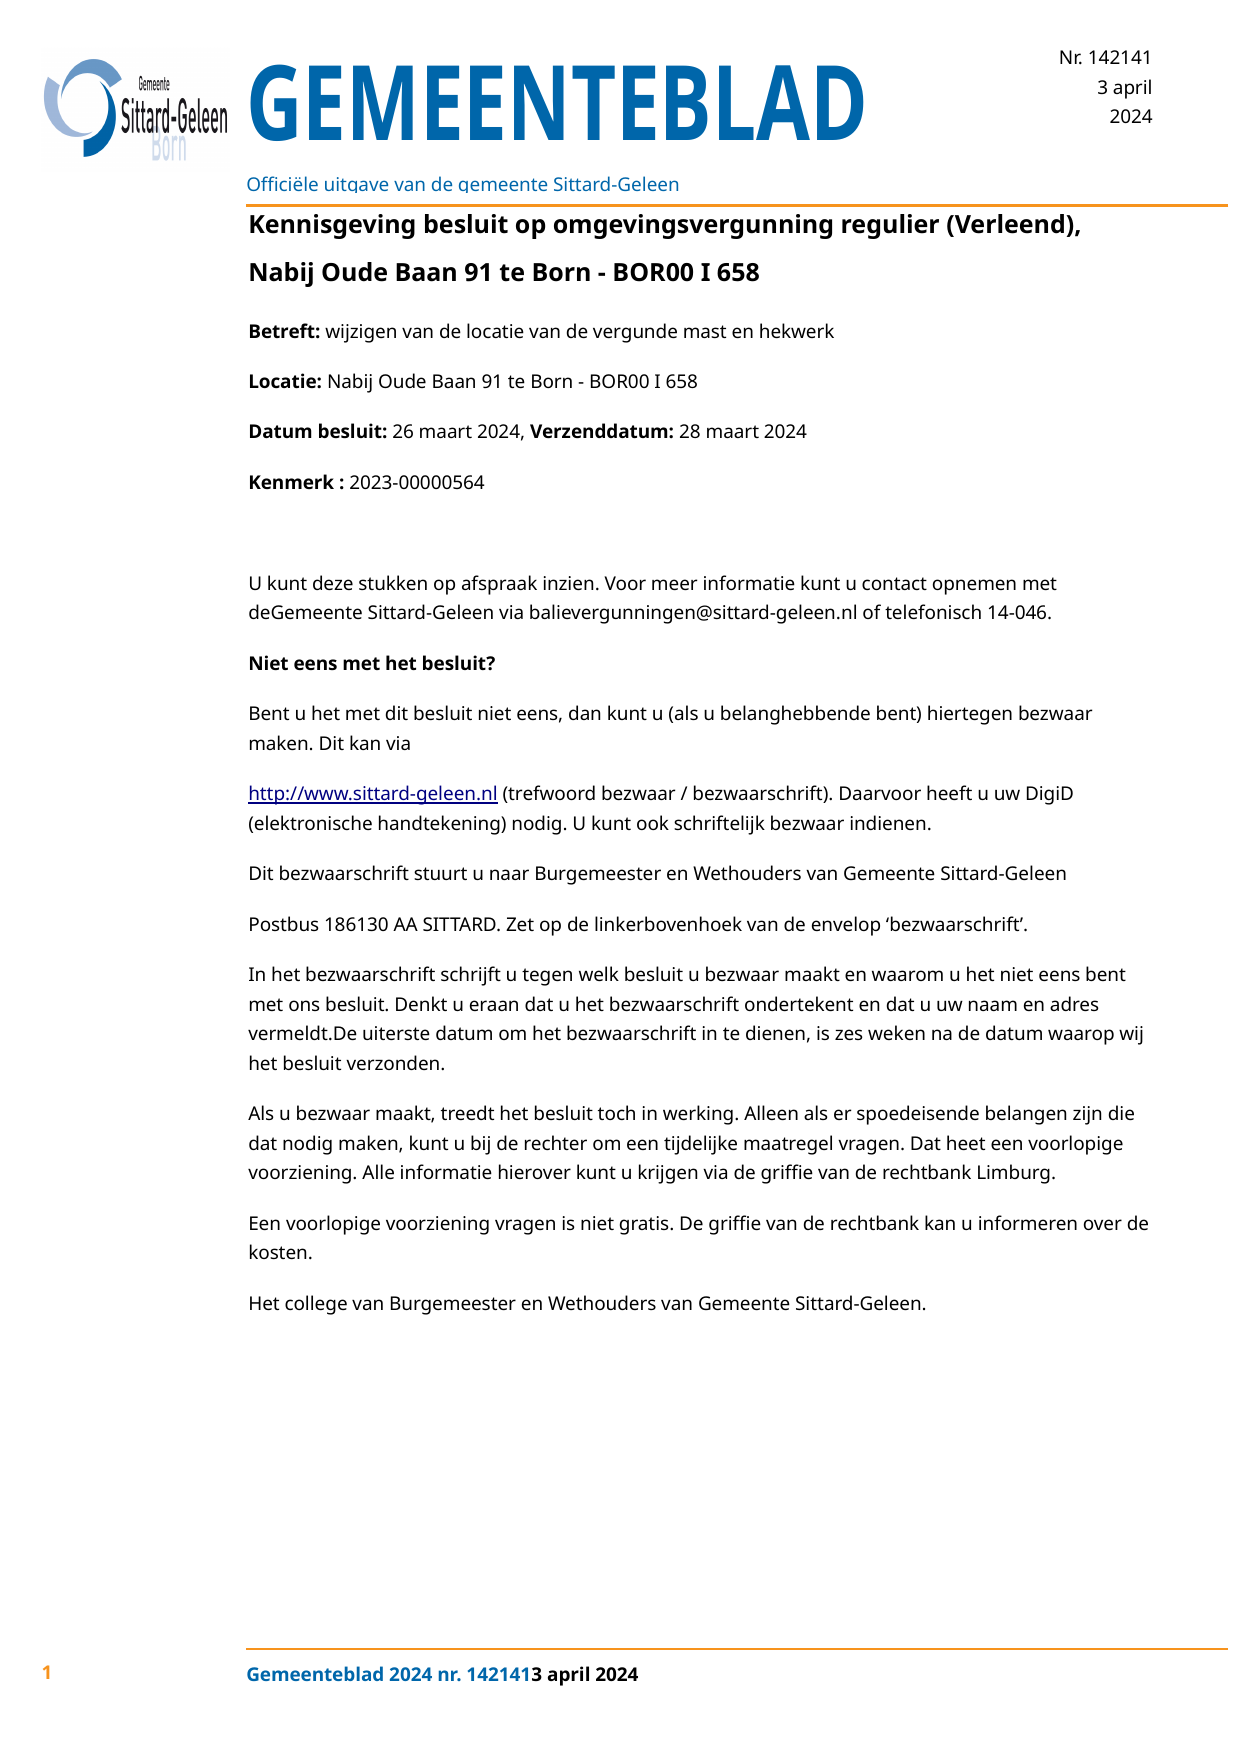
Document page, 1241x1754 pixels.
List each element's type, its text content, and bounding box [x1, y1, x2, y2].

text Een voorlopige voorziening vragen is niet gratis. De griffie van de rechtbank kan u informeren over de kosten. [248, 1210, 1152, 1265]
text In het bezwaarschrift schrijft u tegen welk besluit u bezwaar maakt en waarom u het niet eens bent met ons besluit. Denkt u eraan dat u het bezwaarschrift ondertekent en dat u uw naam en adres vermeldt.De uiterste datum om het bezwaarschrift in te dienen, is zes weken na de datum waarop wij het besluit verzonden. [248, 961, 1152, 1076]
text http://www.sittard-geleen.nl (trefwoord bezwaar / bezwaarschrift). Daarvoor heeft u uw DigiD (elektronische handtekening) nodig. U kunt ook schriftelijk bezwaar indienen. [248, 780, 1152, 836]
text Postbus 186130 AA SITTARD. Zet op de linkerbovenhoek van de envelop ‘bezwaarschrift’. [248, 911, 1152, 937]
text Het college van Burgemeester en Wethouders van Gemeente Sittard-Geleen. [248, 1290, 1152, 1316]
text Kenmerk : 2023-00000564 [248, 469, 1152, 495]
text Dit bezwaarschrift stuurt u naar Burgemeester en Wethouders van Gemeente Sittard-Geleen [248, 860, 1152, 886]
picture [41, 47, 231, 172]
text Bent u het met dit besluit niet eens, dan kunt u (als u belanghebbende bent) hiertegen bezwaar maken. Dit kan via [248, 700, 1152, 756]
text Datum besluit: 26 maart 2024, Verzenddatum: 28 maart 2024 [248, 419, 1152, 444]
text Niet eens met het besluit? [248, 650, 1152, 676]
text Locatie: Nabij Oude Baan 91 te Born - BOR00 I 658 [248, 368, 1152, 394]
text Kennisgeving besluit op omgevingsvergunning regulier (Verleend), Nabij Oude Baan 91 te Born - BOR00 I 658 [248, 207, 1152, 288]
text U kunt deze stukken op afspraak inzien. Voor meer informatie kunt u contact opnemen met deGemeente Sittard-Geleen via balievergunningen@sittard-geleen.nl of telefonisch 14-046. [248, 570, 1152, 625]
text Als u bezwaar maakt, treedt het besluit toch in werking. Alleen als er spoedeisende belangen zijn die dat nodig maken, kunt u bij de rechter om een tijdelijke maatregel vragen. Dat heet een voorlopige voorziening. Alle informatie hierover kunt u krijgen via de griffie van de rechtbank Limburg. [248, 1100, 1152, 1185]
text Betreft: wijzigen van de locatie van de vergunde mast en hekwerk [248, 318, 1152, 344]
